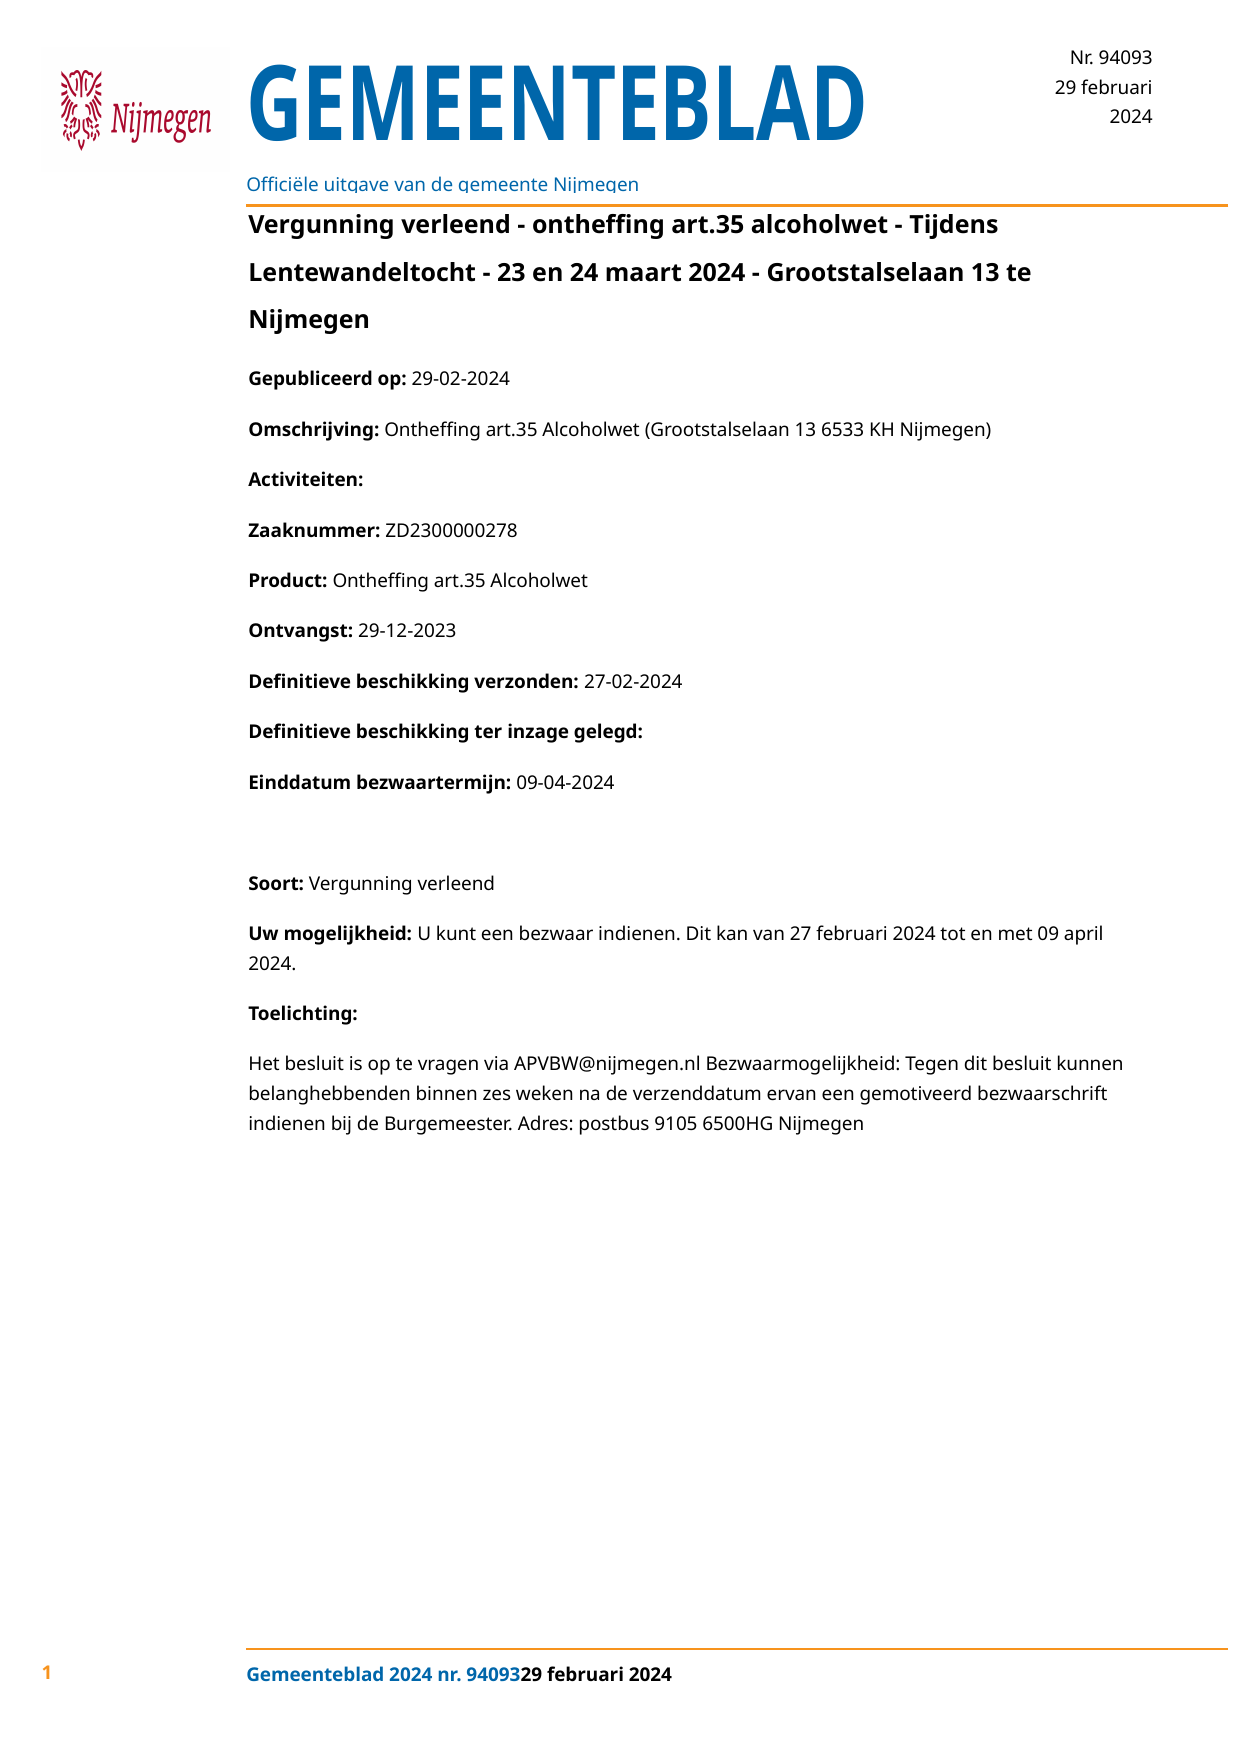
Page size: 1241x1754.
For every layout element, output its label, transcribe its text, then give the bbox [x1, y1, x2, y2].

text Activiteiten: [248, 466, 1152, 492]
picture [41, 47, 231, 172]
text Toelichting: [248, 1000, 1152, 1026]
text Ontvangst: 29-12-2023 [248, 618, 1152, 643]
text Uw mogelijkheid: U kunt een bezwaar indienen. Dit kan van 27 februari 2024 tot en met 09 april 2024. [248, 920, 1152, 975]
text Product: Ontheffing art.35 Alcoholwet [248, 567, 1152, 593]
text Gepubliceerd op: 29-02-2024 [248, 366, 1152, 391]
text Omschrijving: Ontheffing art.35 Alcoholwet (Grootstalselaan 13 6533 KH Nijmegen) [248, 416, 1152, 442]
text Definitieve beschikking verzonden: 27-02-2024 [248, 668, 1152, 694]
text Definitieve beschikking ter inzage gelegd: [248, 718, 1152, 744]
text Zaaknummer: ZD2300000278 [248, 517, 1152, 542]
text Soort: Vergunning verleend [248, 870, 1152, 895]
text Het besluit is op te vragen via APVBW@nijmegen.nl Bezwaarmogelijkheid: Tegen dit besluit kunnen belanghebbenden binnen zes weken na de verzenddatum ervan een gemotiveerd bezwaarschrift indienen bij de Burgemeester. Adres: postbus 9105 6500HG Nijmegen [248, 1051, 1152, 1135]
text Einddatum bezwaartermijn: 09-04-2024 [248, 769, 1152, 794]
text Vergunning verleend - ontheffing art.35 alcoholwet - Tijdens Lentewandeltocht - 23 en 24 maart 2024 - Grootstalselaan 13 te Nijmegen [248, 207, 1152, 336]
